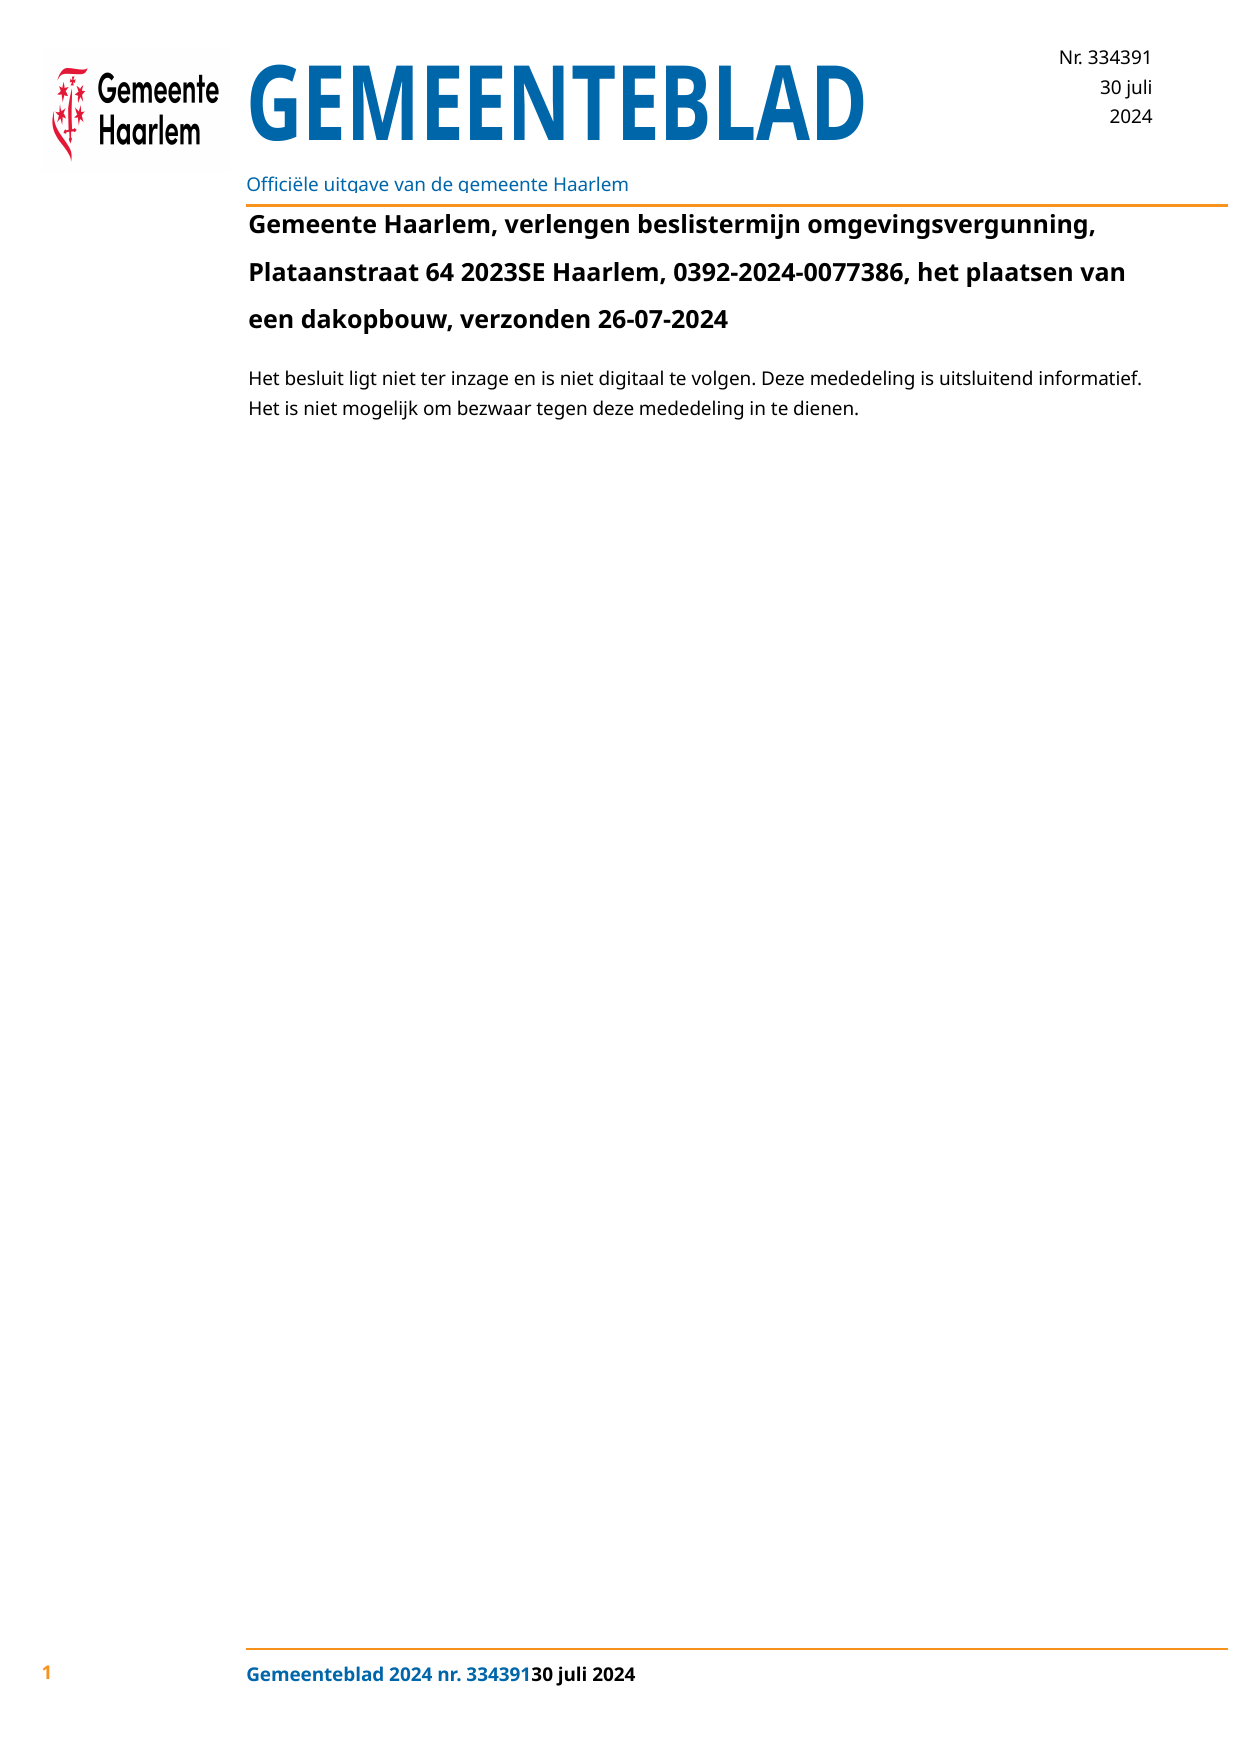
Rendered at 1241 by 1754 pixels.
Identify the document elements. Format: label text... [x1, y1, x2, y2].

text Het besluit ligt niet ter inzage en is niet digitaal te volgen. Deze mededeling is uitsluitend informatief. Het is niet mogelijk om bezwaar tegen deze mededeling in te dienen. [248, 366, 1152, 421]
text Gemeente Haarlem, verlengen beslistermijn omgevingsvergunning, Plataanstraat 64 2023SE Haarlem, 0392-2024-0077386, het plaatsen van een dakopbouw, verzonden 26-07-2024 [248, 207, 1152, 336]
picture [41, 47, 231, 172]
